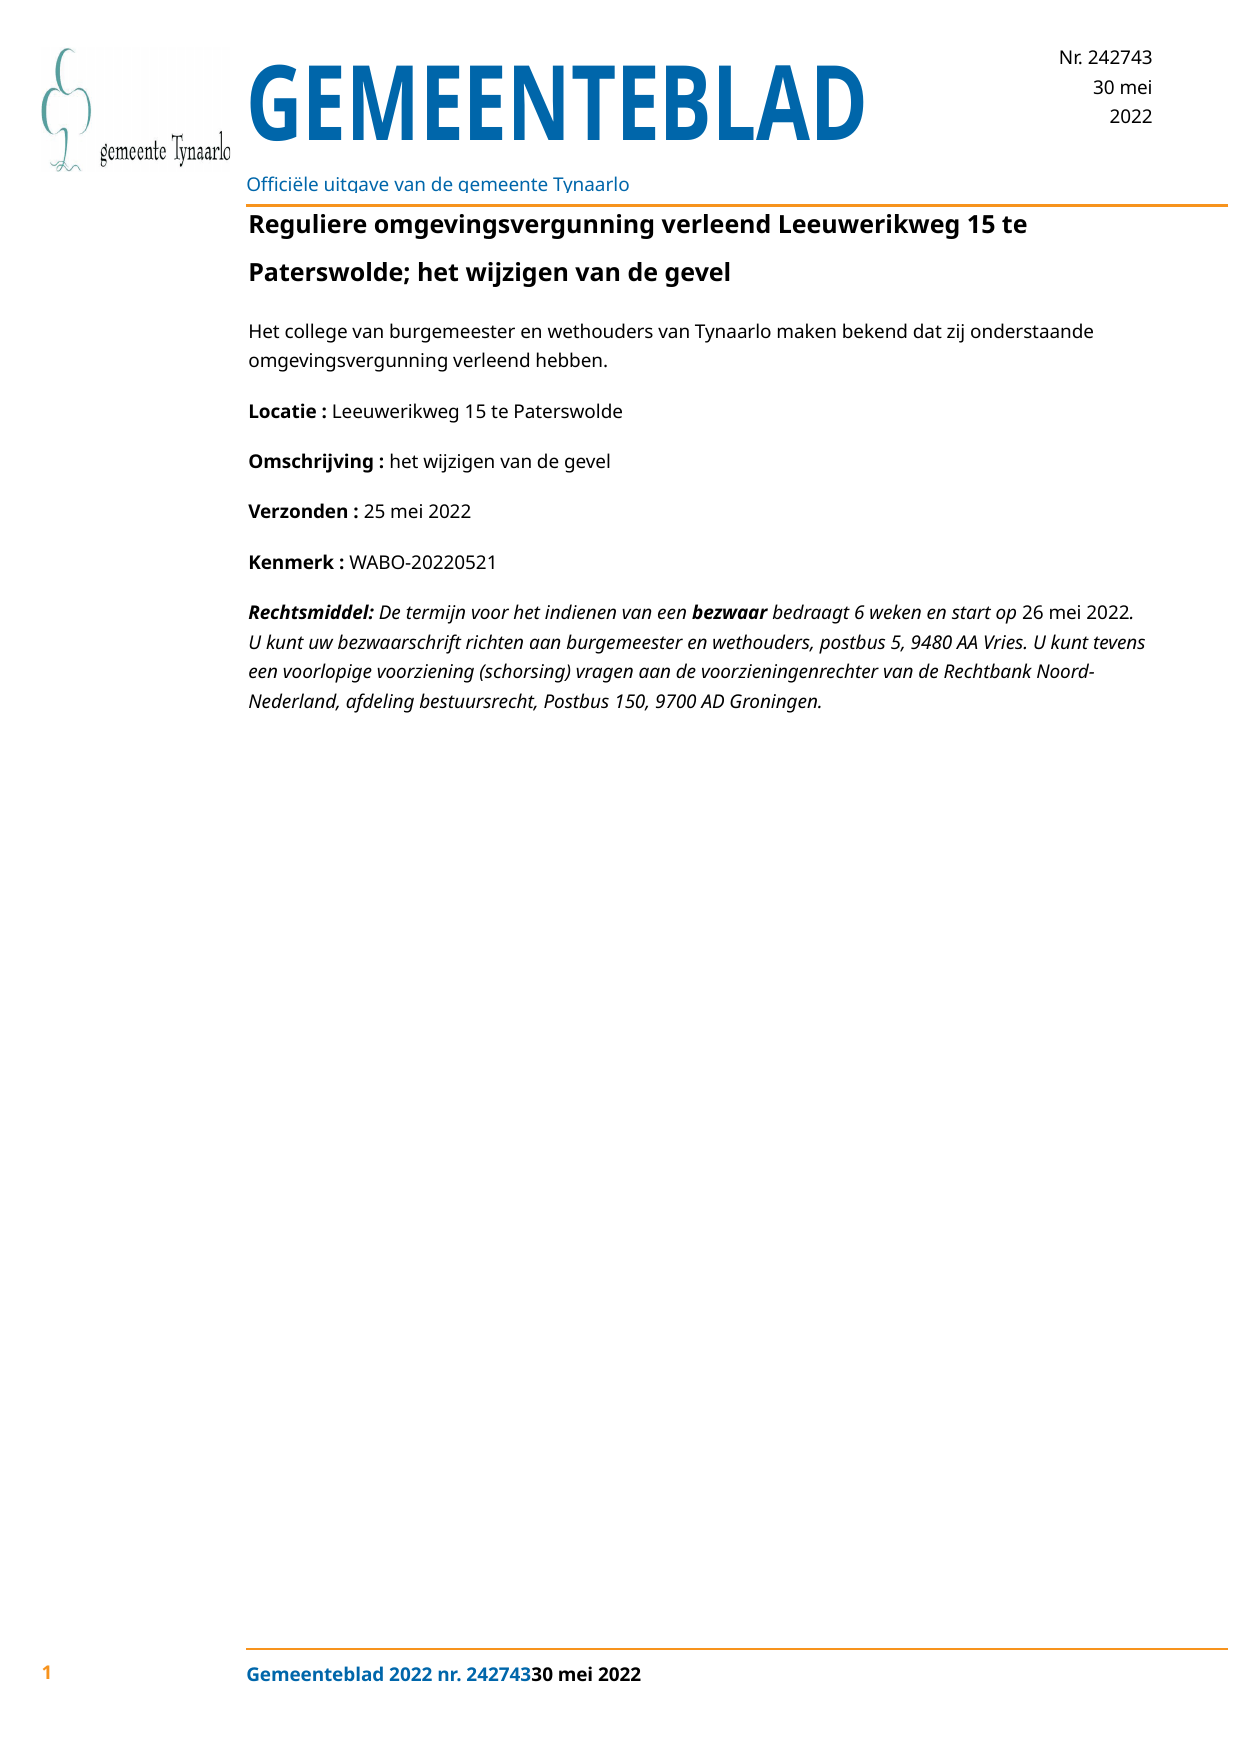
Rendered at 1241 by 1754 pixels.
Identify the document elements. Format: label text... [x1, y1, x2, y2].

text Locatie : Leeuwerikweg 15 te Paterswolde [248, 398, 1152, 424]
text Kenmerk : WABO-20220521 [248, 549, 1152, 575]
picture [41, 47, 231, 172]
text Het college van burgemeester en wethouders van Tynaarlo maken bekend dat zij onderstaande omgevingsvergunning verleend hebben. [248, 318, 1152, 373]
text Omschrijving : het wijzigen van de gevel [248, 448, 1152, 474]
text Reguliere omgevingsvergunning verleend Leeuwerikweg 15 te Paterswolde; het wijzigen van de gevel [248, 207, 1152, 288]
text Verzonden : 25 mei 2022 [248, 499, 1152, 524]
text Rechtsmiddel: De termijn voor het indienen van een bezwaar bedraagt 6 weken en start op 26 mei 2022. U kunt uw bezwaarschrift richten aan burgemeester en wethouders, postbus 5, 9480 AA Vries. U kunt tevens een voorlopige voorziening (schorsing) vragen aan de voorzieningenrechter van de Rechtbank Noord-Nederland, afdeling bestuursrecht, Postbus 150, 9700 AD Groningen. [248, 599, 1152, 714]
